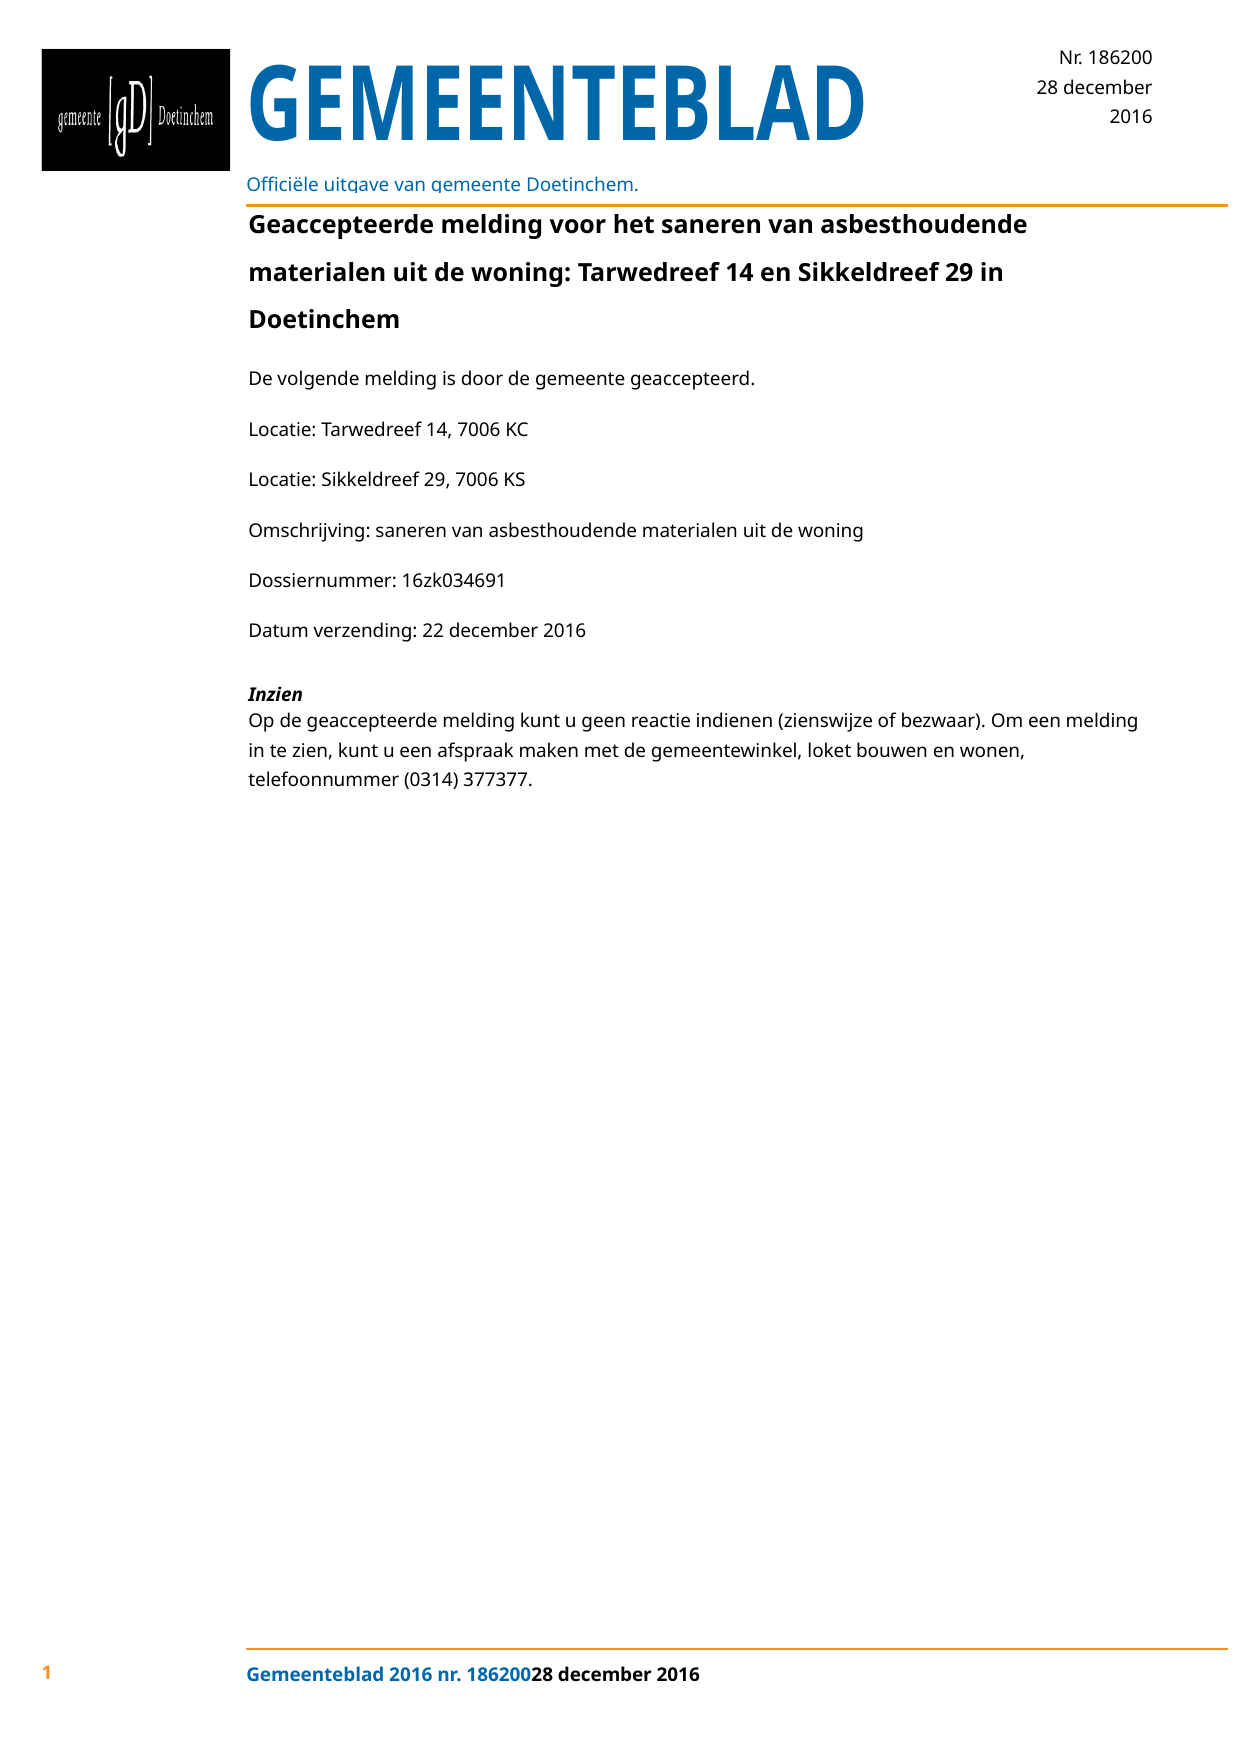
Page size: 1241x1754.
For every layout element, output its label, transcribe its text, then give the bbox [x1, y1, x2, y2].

text Datum verzending: 22 december 2016 [248, 618, 1152, 643]
text Dossiernummer: 16zk034691 [248, 567, 1152, 593]
text Op de geaccepteerde melding kunt u geen reactie indienen (zienswijze of bezwaar). Om een melding in te zien, kunt u een afspraak maken met de gemeentewinkel, loket bouwen en wonen, telefoonnummer (0314) 377377. [248, 707, 1152, 792]
text Locatie: Tarwedreef 14, 7006 KC [248, 416, 1152, 442]
text De volgende melding is door de gemeente geaccepteerd. [248, 366, 1152, 391]
text Geaccepteerde melding voor het saneren van asbesthoudende materialen uit de woning: Tarwedreef 14 en Sikkeldreef 29 in Doetinchem [248, 207, 1152, 336]
text Omschrijving: saneren van asbesthoudende materialen uit de woning [248, 517, 1152, 542]
picture [41, 47, 231, 172]
text Locatie: Sikkeldreef 29, 7006 KS [248, 466, 1152, 492]
text Inzien [248, 682, 1152, 707]
